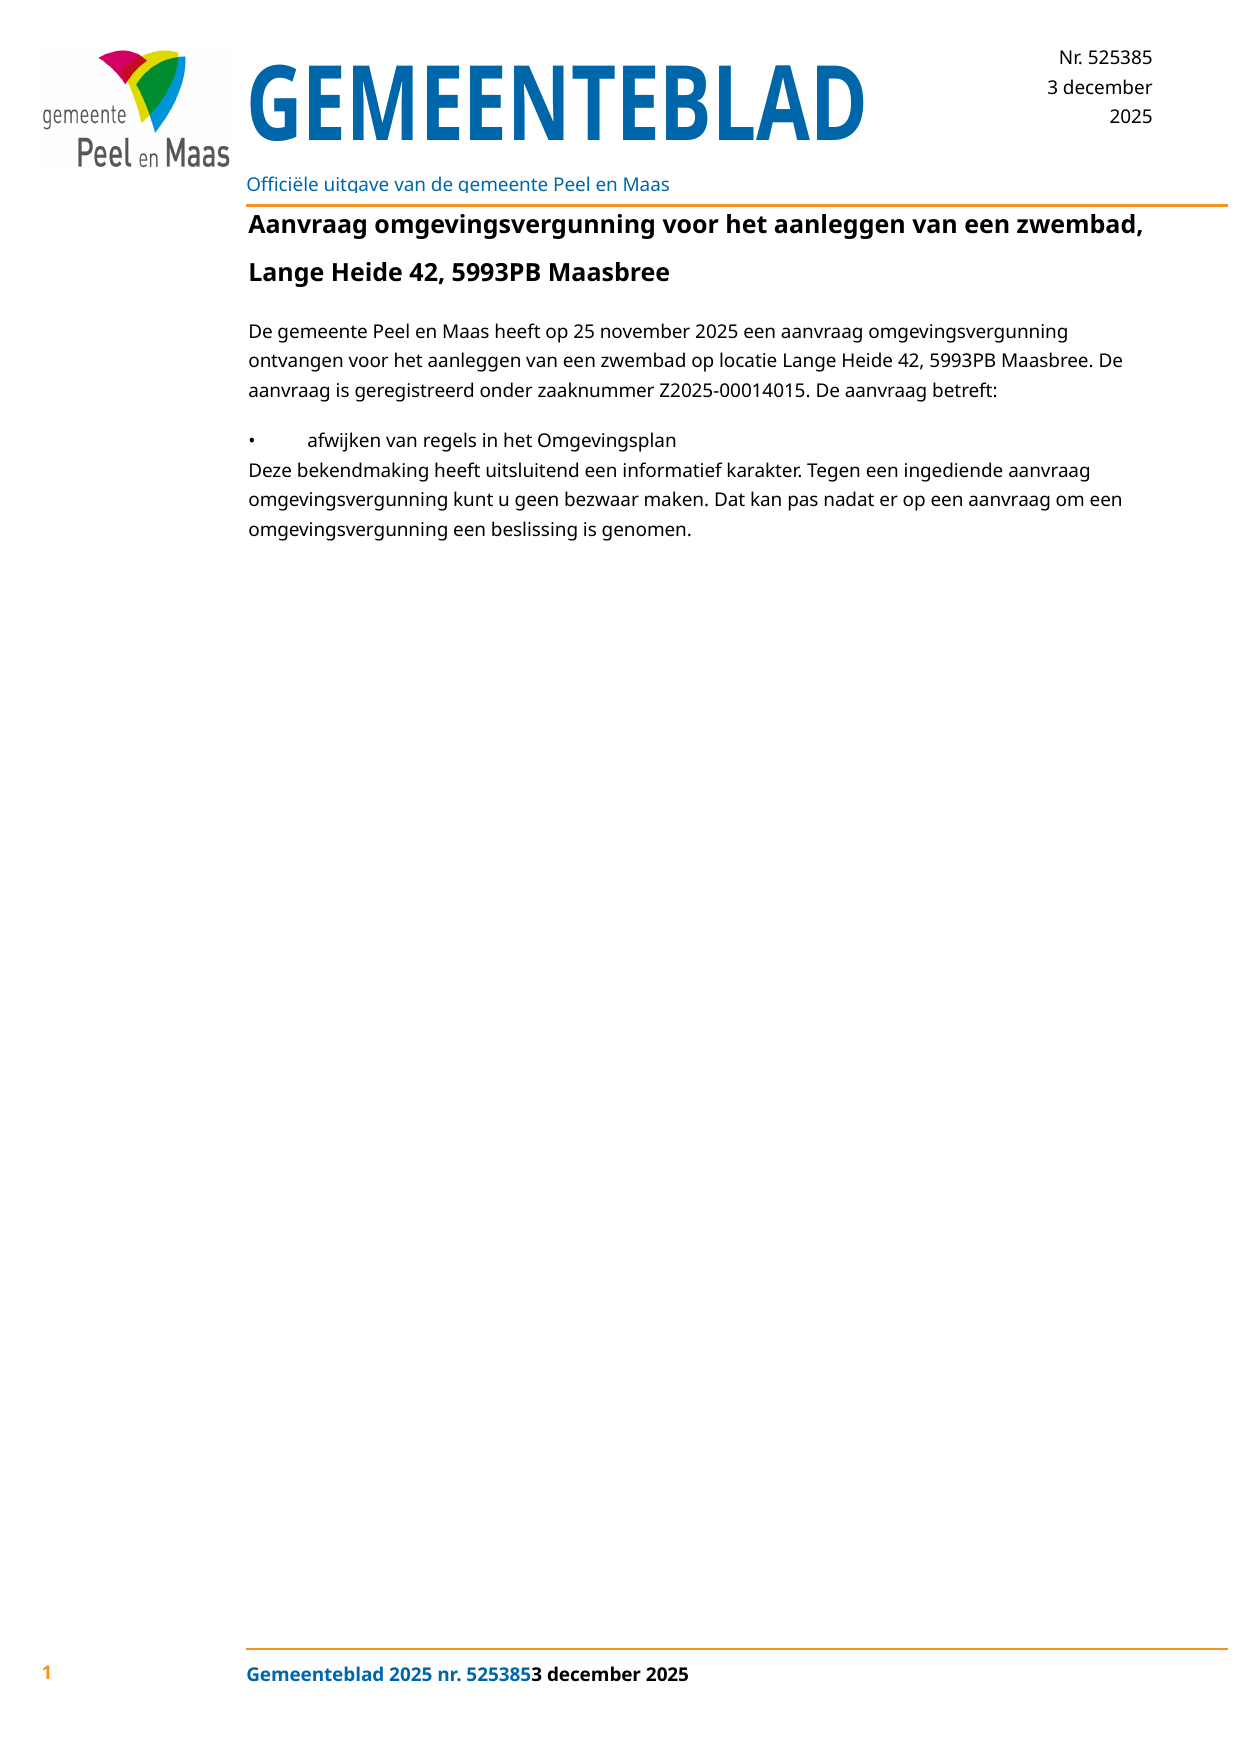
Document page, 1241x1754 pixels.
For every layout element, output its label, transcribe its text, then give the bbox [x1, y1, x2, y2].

list afwijken van regels in het Omgevingsplan [248, 427, 1152, 453]
picture [41, 47, 231, 172]
text Aanvraag omgevingsvergunning voor het aanleggen van een zwembad, Lange Heide 42, 5993PB Maasbree [248, 207, 1152, 288]
text Deze bekendmaking heeft uitsluitend een informatief karakter. Tegen een ingediende aanvraag omgevingsvergunning kunt u geen bezwaar maken. Dat kan pas nadat er op een aanvraag om een omgevingsvergunning een beslissing is genomen. [248, 457, 1152, 542]
text De gemeente Peel en Maas heeft op 25 november 2025 een aanvraag omgevingsvergunning ontvangen voor het aanleggen van een zwembad op locatie Lange Heide 42, 5993PB Maasbree. De aanvraag is geregistreerd onder zaaknummer Z2025-00014015. De aanvraag betreft: [248, 318, 1152, 403]
